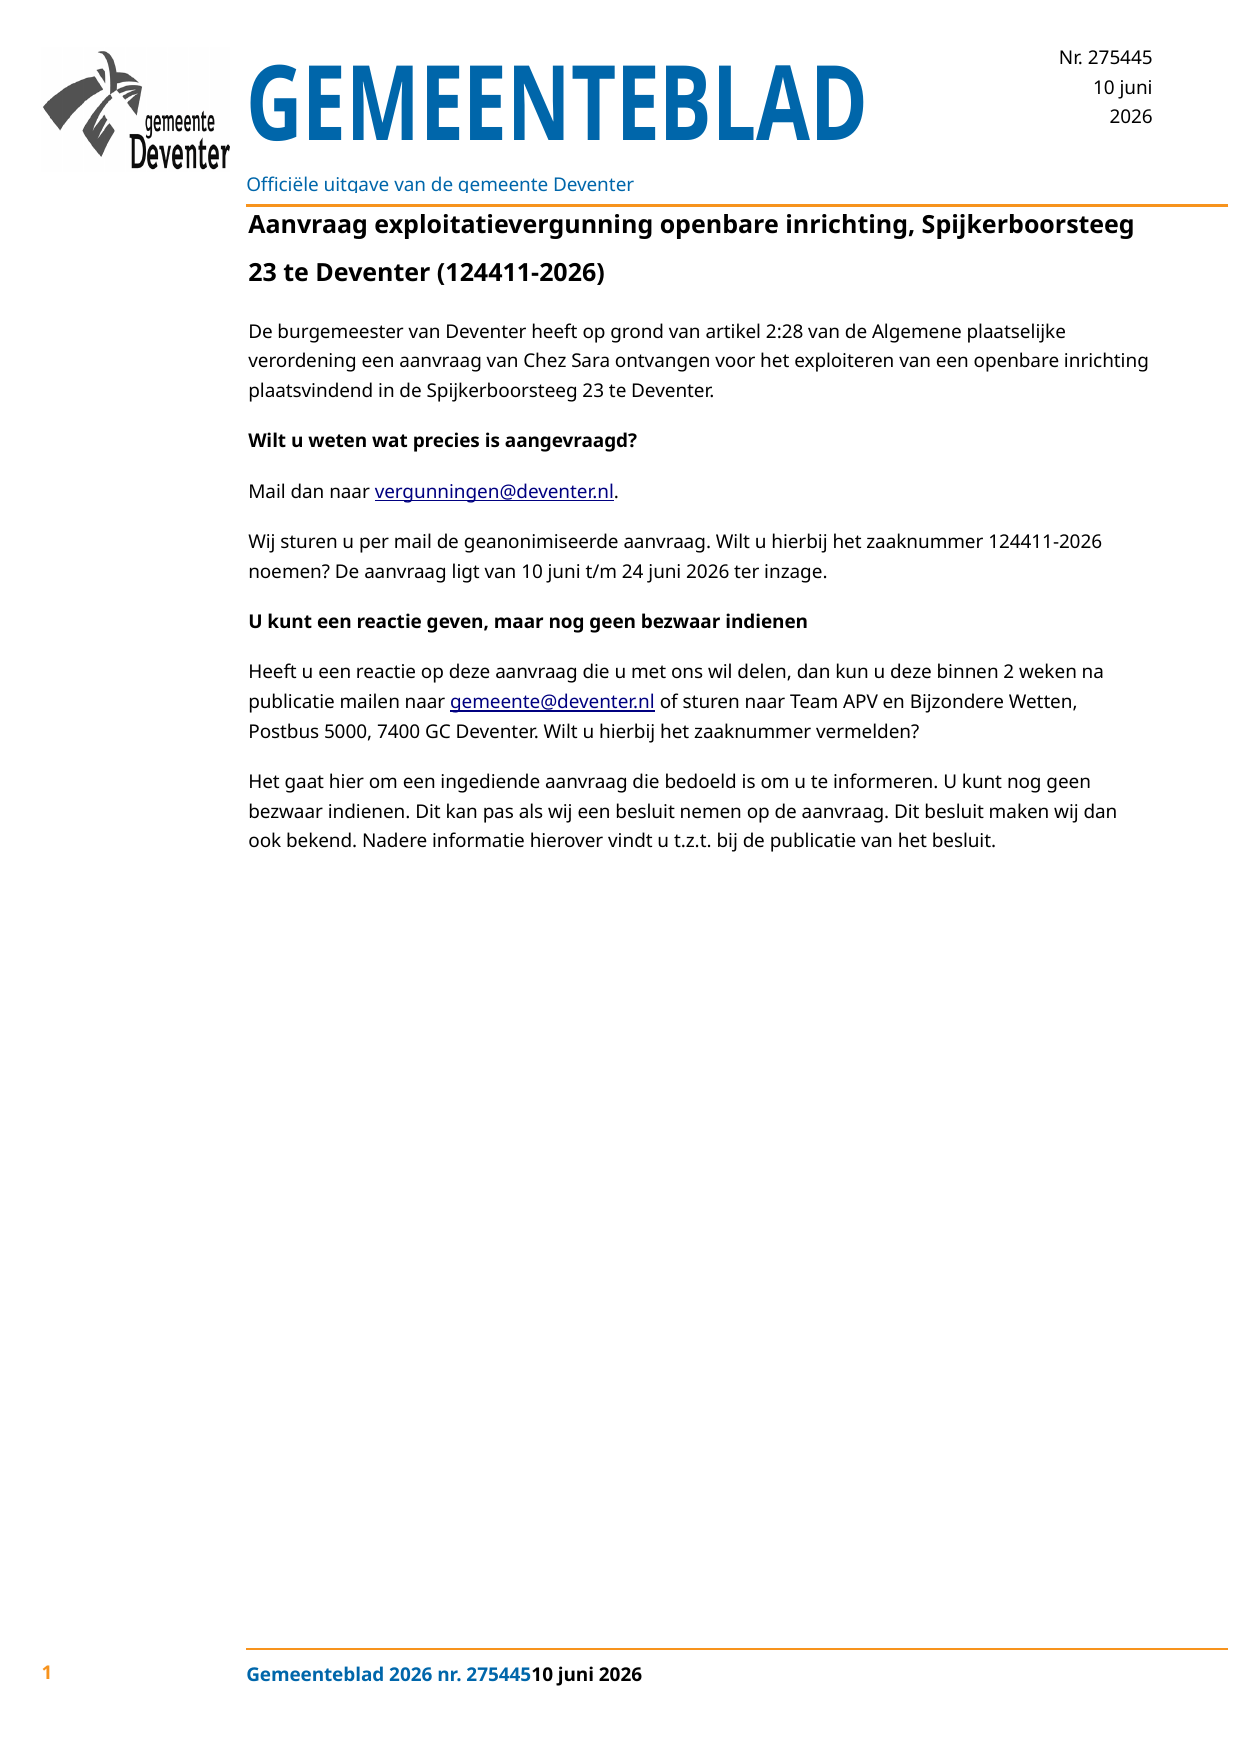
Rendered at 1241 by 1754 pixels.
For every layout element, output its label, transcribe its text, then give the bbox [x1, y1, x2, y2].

text U kunt een reactie geven, maar nog geen bezwaar indienen [248, 608, 1152, 634]
text Mail dan naar vergunningen@deventer.nl. [248, 478, 1152, 504]
text De burgemeester van Deventer heeft op grond van artikel 2:28 van de Algemene plaatselijke verordening een aanvraag van Chez Sara ontvangen voor het exploiteren van een openbare inrichting plaatsvindend in de Spijkerboorsteeg 23 te Deventer. [248, 318, 1152, 403]
text Aanvraag exploitatievergunning openbare inrichting, Spijkerboorsteeg 23 te Deventer (124411-2026) [248, 207, 1152, 288]
text Wij sturen u per mail de geanonimiseerde aanvraag. Wilt u hierbij het zaaknummer 124411-2026 noemen? De aanvraag ligt van 10 juni t/m 24 juni 2026 ter inzage. [248, 528, 1152, 584]
text Heeft u een reactie op deze aanvraag die u met ons wil delen, dan kun u deze binnen 2 weken na publicatie mailen naar gemeente@deventer.nl of sturen naar Team APV en Bijzondere Wetten, Postbus 5000, 7400 GC Deventer. Wilt u hierbij het zaaknummer vermelden? [248, 659, 1152, 744]
text Wilt u weten wat precies is aangevraagd? [248, 427, 1152, 453]
picture [41, 47, 231, 172]
text Het gaat hier om een ingediende aanvraag die bedoeld is om u te informeren. U kunt nog geen bezwaar indienen. Dit kan pas als wij een besluit nemen op de aanvraag. Dit besluit maken wij dan ook bekend. Nadere informatie hierover vindt u t.z.t. bij de publicatie van het besluit. [248, 768, 1152, 853]
